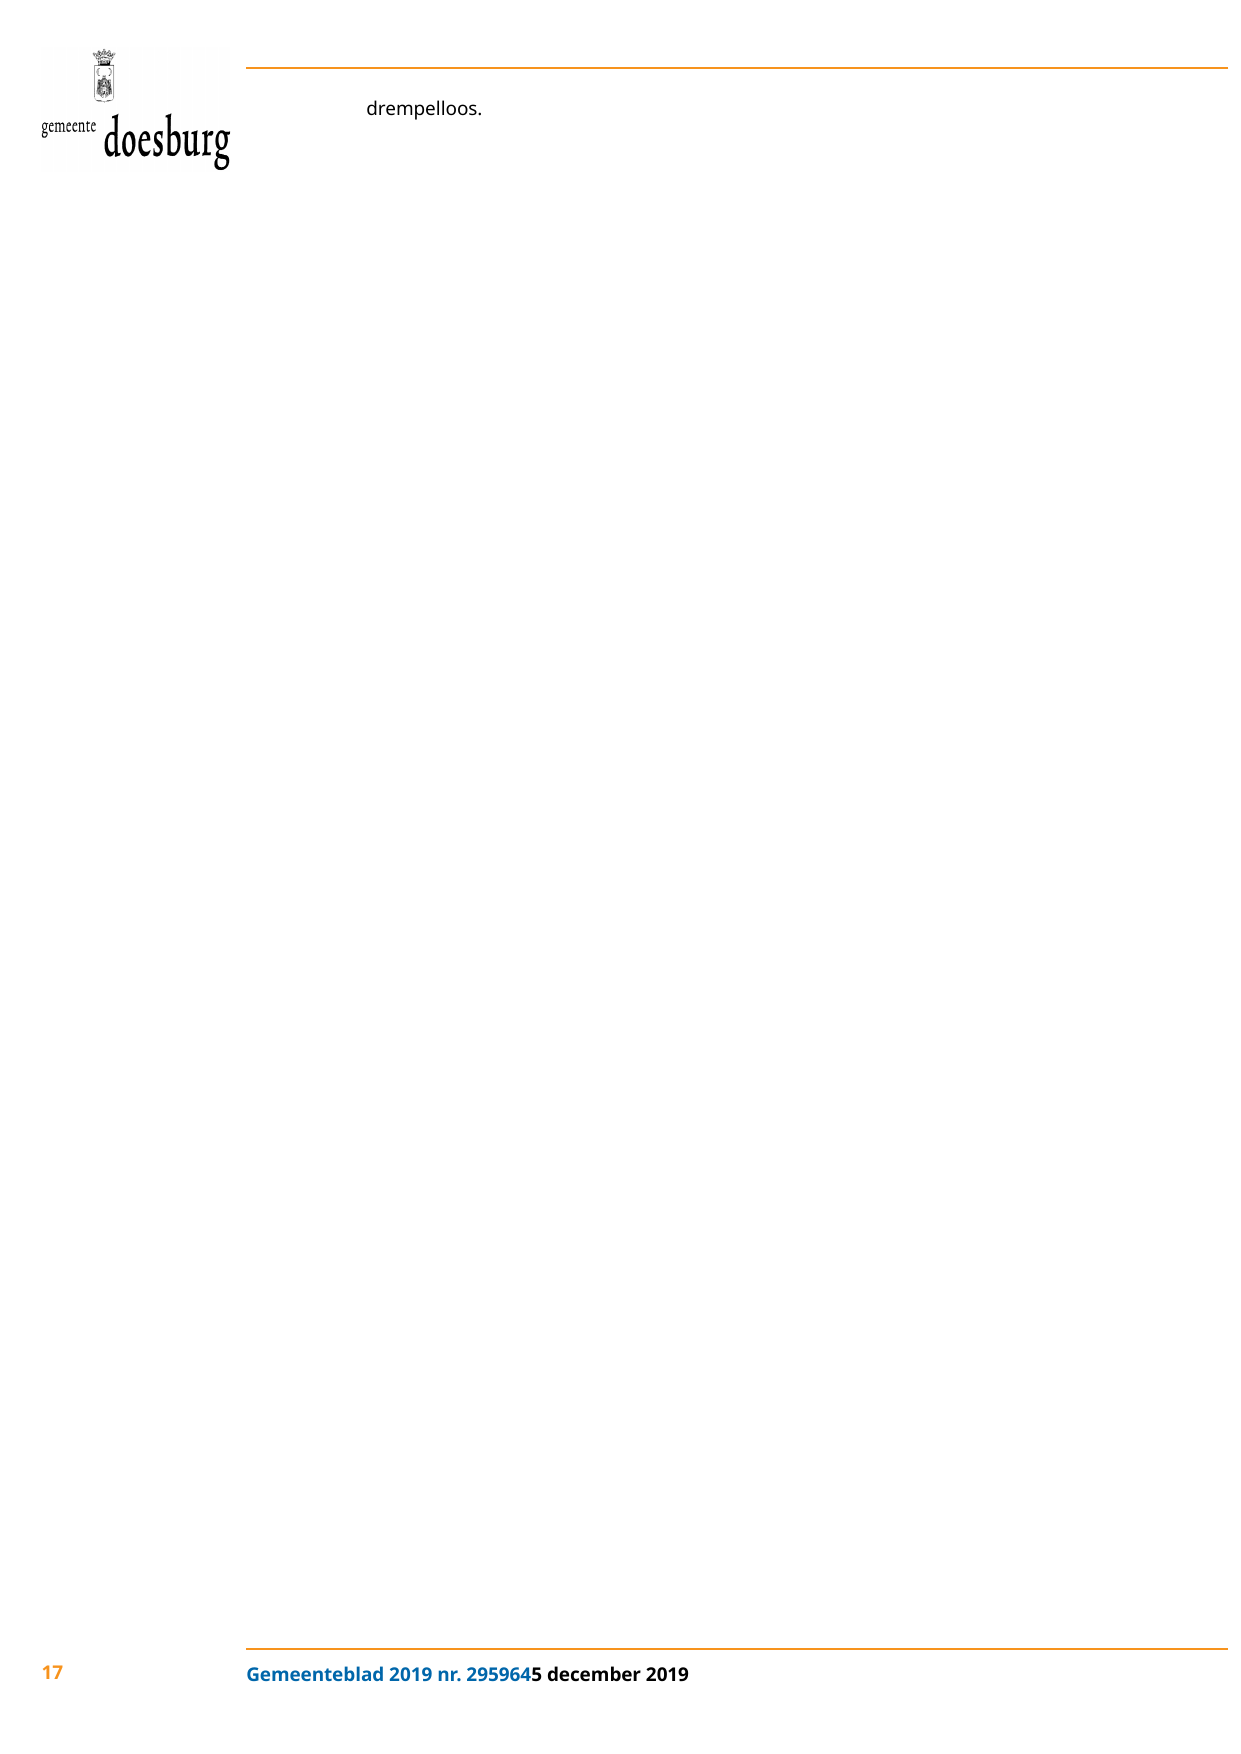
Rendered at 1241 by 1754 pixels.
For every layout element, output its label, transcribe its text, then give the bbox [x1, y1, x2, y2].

picture [41, 47, 231, 172]
list drempelloos. [307, 95, 1152, 121]
